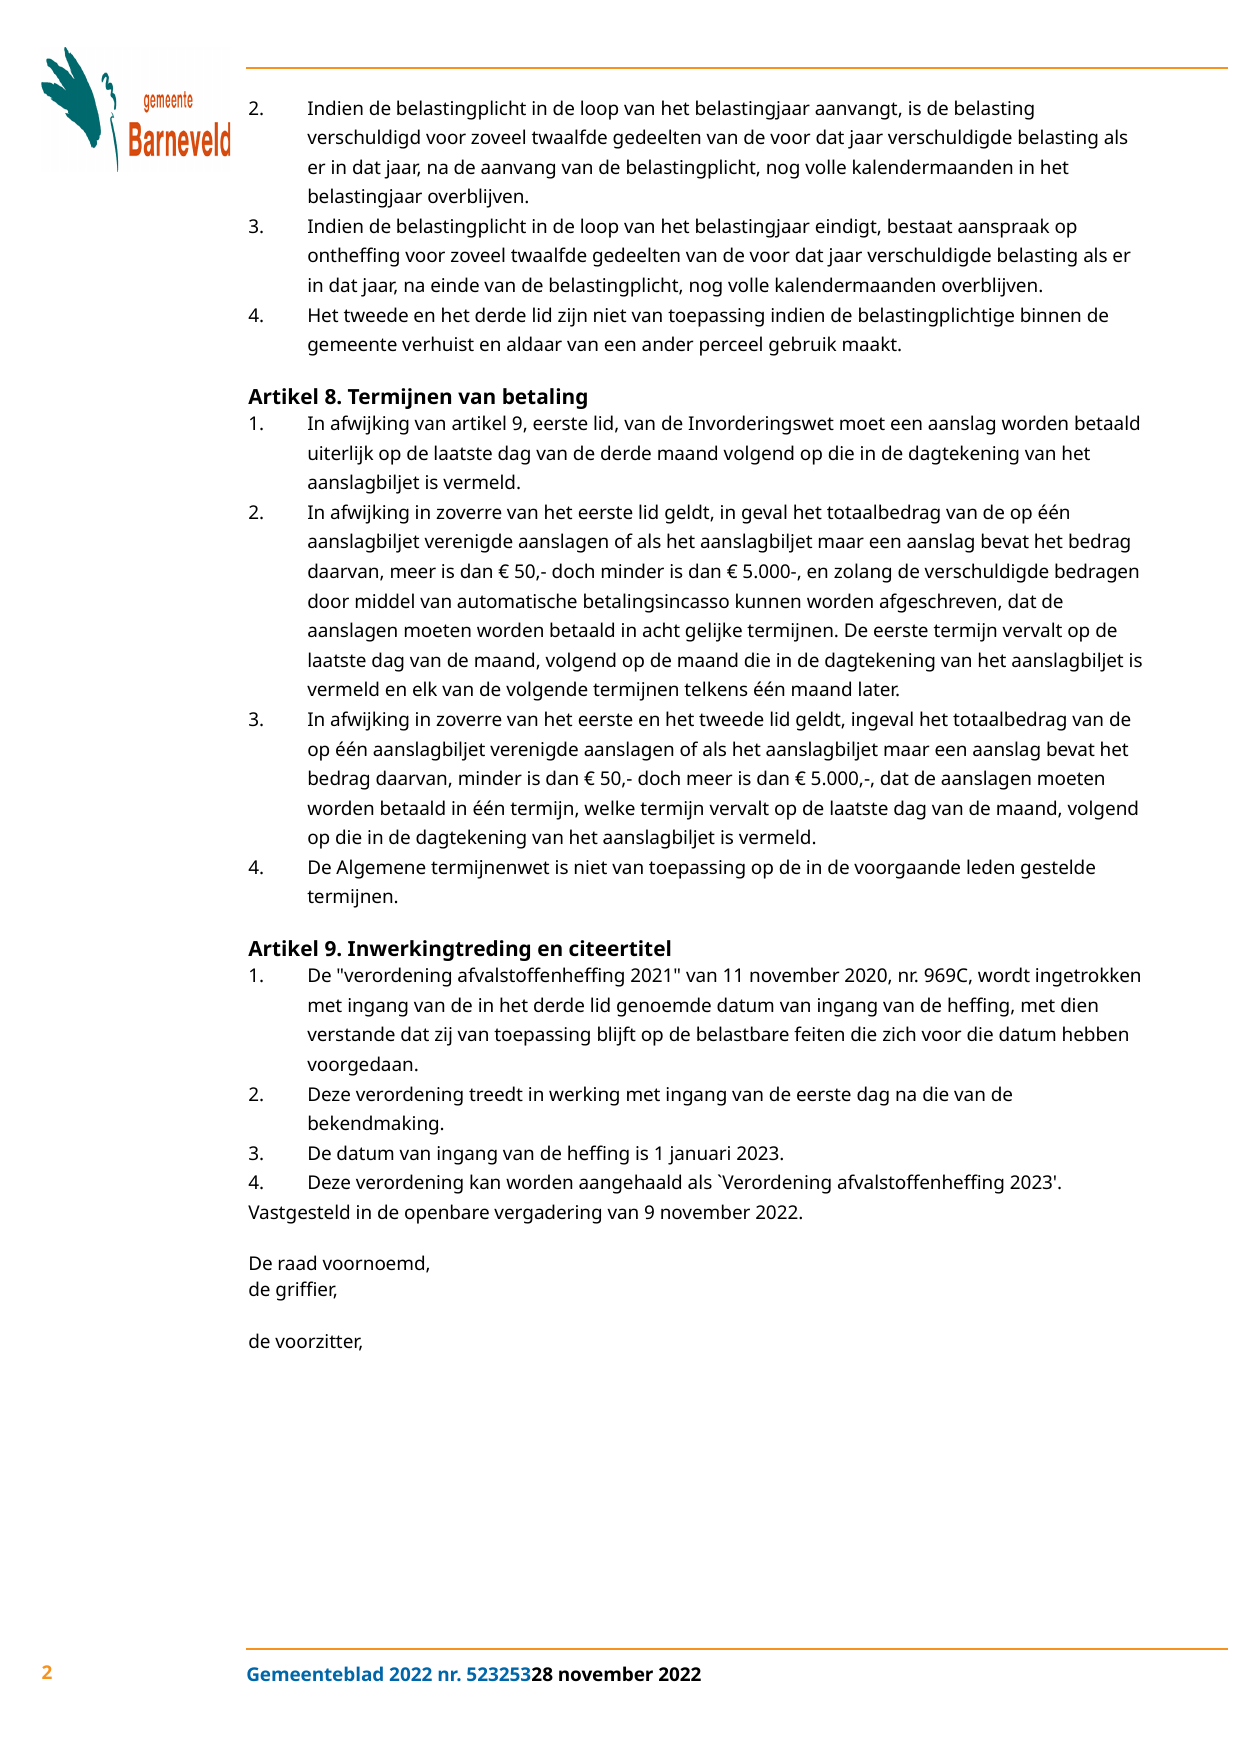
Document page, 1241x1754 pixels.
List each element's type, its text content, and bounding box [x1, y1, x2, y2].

list Het tweede en het derde lid zijn niet van toepassing indien de belastingplichtige binnen de gemeente verhuist en aldaar van een ander perceel gebruik maakt. [248, 302, 1152, 357]
list De "verordening afvalstoffenheffing 2021" van 11 november 2020, nr. 969C, wordt ingetrokken met ingang van de in het derde lid genoemde datum van ingang van de heffing, met dien verstande dat zij van toepassing blijft op de belastbare feiten die zich voor die datum hebben voorgedaan. [248, 962, 1152, 1077]
picture [41, 47, 231, 172]
list In afwijking in zoverre van het eerste en het tweede lid geldt, ingeval het totaalbedrag van de op één aanslagbiljet verenigde aanslagen of als het aanslagbiljet maar een aanslag bevat het bedrag daarvan, minder is dan € 50,- doch meer is dan € 5.000,-, dat de aanslagen moeten worden betaald in één termijn, welke termijn vervalt op de laatste dag van de maand, volgend op die in de dagtekening van het aanslagbiljet is vermeld. [248, 706, 1152, 850]
list In afwijking in zoverre van het eerste lid geldt, in geval het totaalbedrag van de op één aanslagbiljet verenigde aanslagen of als het aanslagbiljet maar een aanslag bevat het bedrag daarvan, meer is dan € 50,- doch minder is dan € 5.000-, en zolang de verschuldigde bedragen door middel van automatische betalingsincasso kunnen worden afgeschreven, dat de aanslagen moeten worden betaald in acht gelijke termijnen. De eerste termijn vervalt op de laatste dag van de maand, volgend op de maand die in de dagtekening van het aanslagbiljet is vermeld en elk van de volgende termijnen telkens één maand later. [248, 499, 1152, 702]
list De datum van ingang van de heffing is 1 januari 2023. [248, 1140, 1152, 1166]
text Vastgesteld in de openbare vergadering van 9 november 2022. [248, 1199, 1152, 1225]
text Artikel 8. Termijnen van betaling [248, 382, 1152, 410]
text Artikel 9. Inwerkingtreding en citeertitel [248, 934, 1152, 962]
text de griffier, [248, 1276, 1152, 1302]
list Deze verordening treedt in werking met ingang van de eerste dag na die van de bekendmaking. [248, 1081, 1152, 1136]
list Deze verordening kan worden aangehaald als `Verordening afvalstoffenheffing 2023'. [248, 1169, 1152, 1195]
list Indien de belastingplicht in de loop van het belastingjaar aanvangt, is de belasting verschuldigd voor zoveel twaalfde gedeelten van de voor dat jaar verschuldigde belasting als er in dat jaar, na de aanvang van de belastingplicht, nog volle kalendermaanden in het belastingjaar overblijven. [248, 95, 1152, 209]
text de voorzitter, [248, 1328, 1152, 1353]
list Indien de belastingplicht in de loop van het belastingjaar eindigt, bestaat aanspraak op ontheffing voor zoveel twaalfde gedeelten van de voor dat jaar verschuldigde belasting als er in dat jaar, na einde van de belastingplicht, nog volle kalendermaanden overblijven. [248, 213, 1152, 298]
list In afwijking van artikel 9, eerste lid, van de Invorderingswet moet een aanslag worden betaald uiterlijk op de laatste dag van de derde maand volgend op die in de dagtekening van het aanslagbiljet is vermeld. [248, 410, 1152, 495]
list De Algemene termijnenwet is niet van toepassing op de in de voorgaande leden gestelde termijnen. [248, 854, 1152, 909]
text De raad voornoemd, [248, 1251, 1152, 1276]
